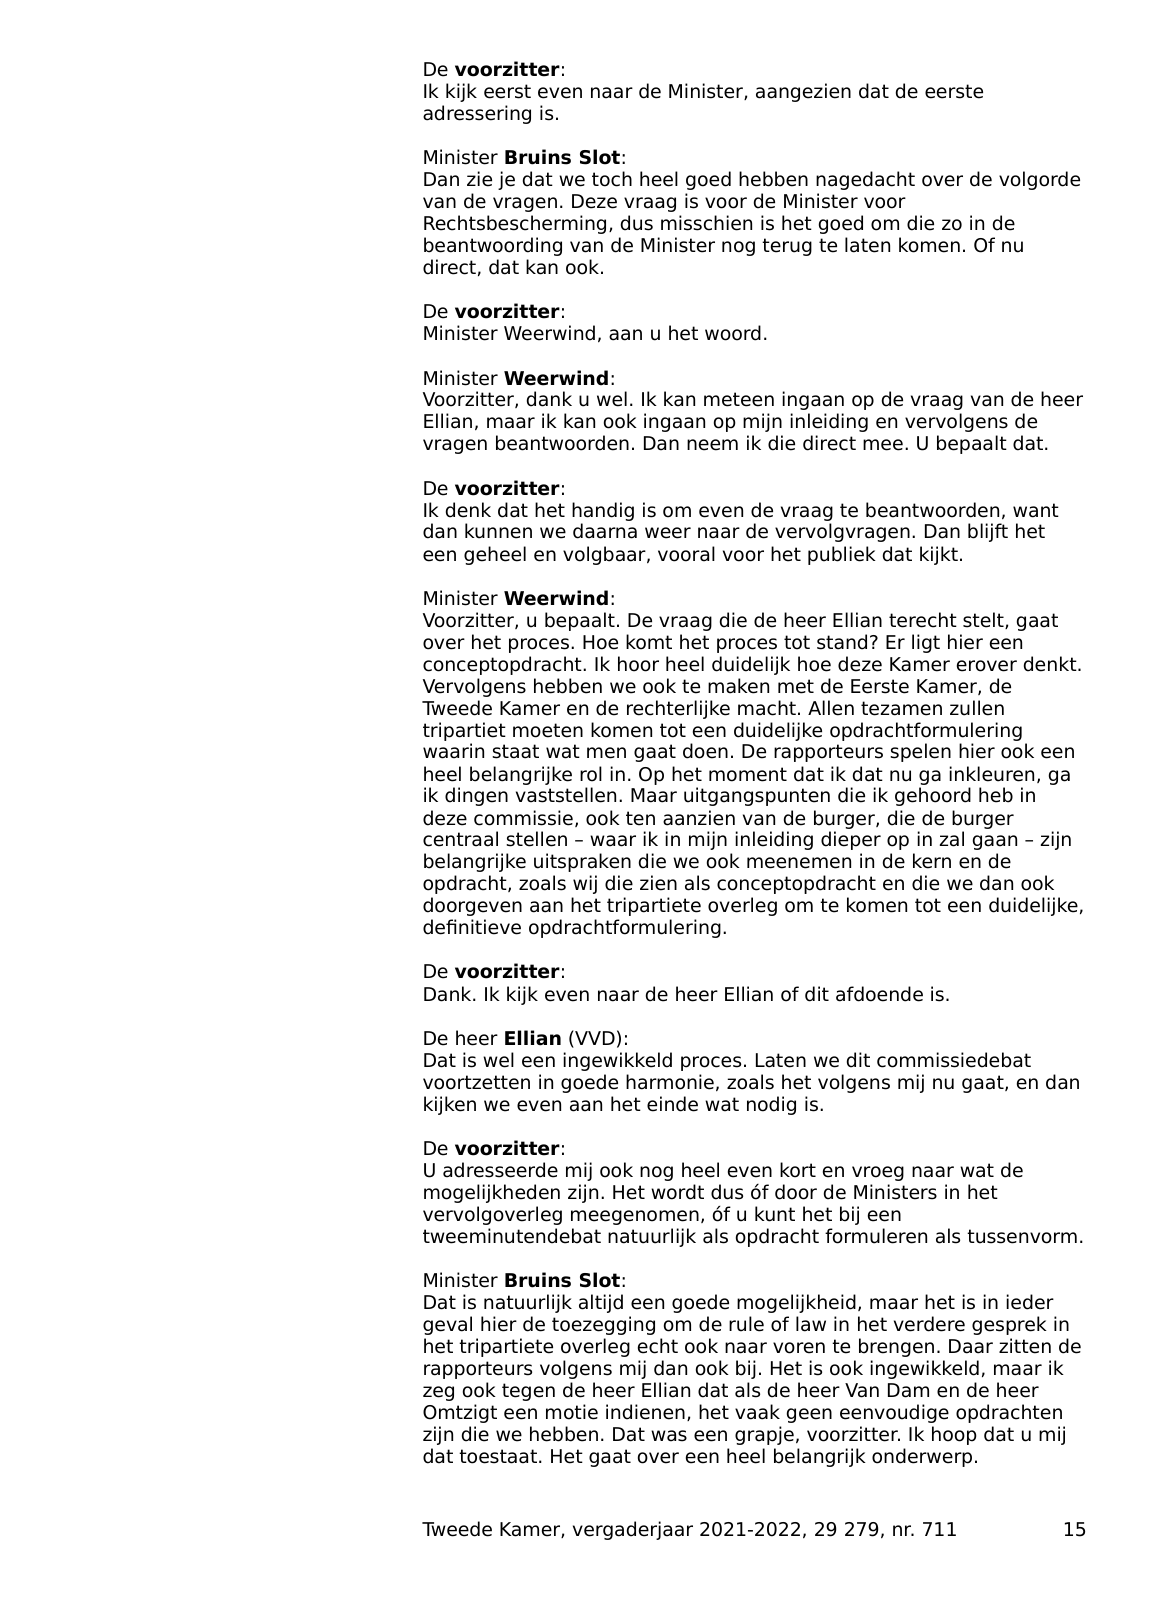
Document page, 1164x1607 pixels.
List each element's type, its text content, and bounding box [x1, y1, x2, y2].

text De heer Ellian (VVD): [422, 1028, 1087, 1049]
text Minister Bruins Slot: [422, 1270, 1087, 1292]
text Minister Weerwind: [422, 588, 1087, 609]
text Ik denk dat het handig is om even de vraag te beantwoorden, want dan kunnen we daarna weer naar de vervolgvragen. Dan blijft het een geheel en volgbaar, vooral voor het publiek dat kijkt. [422, 499, 1087, 565]
text De voorzitter: [422, 1138, 1087, 1160]
text Voorzitter, dank u wel. Ik kan meteen ingaan op de vraag van de heer Ellian, maar ik kan ook ingaan op mijn inleiding en vervolgens de vragen beantwoorden. Dan neem ik die direct mee. U bepaalt dat. [422, 389, 1087, 455]
text Dank. Ik kijk even naar de heer Ellian of dit afdoende is. [422, 983, 1087, 1005]
text De voorzitter: [422, 961, 1087, 983]
text Minister Weerwind: [422, 367, 1087, 389]
text Dat is natuurlijk altijd een goede mogelijkheid, maar het is in ieder geval hier de toezegging om de rule of law in het verdere gesprek in het tripartiete overleg echt ook naar voren te brengen. Daar zitten de rapporteurs volgens mij dan ook bij. Het is ook ingewikkeld, maar ik zeg ook tegen de heer Ellian dat als de heer Van Dam en de heer Omtzigt een motie indienen, het vaak geen eenvoudige opdrachten zijn die we hebben. Dat was een grapje, voorzitter. Ik hoop dat u mij dat toestaat. Het gaat over een heel belangrijk onderwerp. [422, 1292, 1087, 1468]
text Dat is wel een ingewikkeld proces. Laten we dit commissiedebat voortzetten in goede harmonie, zoals het volgens mij nu gaat, en dan kijken we even aan het einde wat nodig is. [422, 1049, 1087, 1116]
text De voorzitter: [422, 301, 1087, 323]
text Voorzitter, u bepaalt. De vraag die de heer Ellian terecht stelt, gaat over het proces. Hoe komt het proces tot stand? Er ligt hier een conceptopdracht. Ik hoor heel duidelijk hoe deze Kamer erover denkt. Vervolgens hebben we ook te maken met de Eerste Kamer, de Tweede Kamer en de rechterlijke macht. Allen tezamen zullen tripartiet moeten komen tot een duidelijke opdrachtformulering waarin staat wat men gaat doen. De rapporteurs spelen hier ook een heel belangrijke rol in. Op het moment dat ik dat nu ga inkleuren, ga ik dingen vaststellen. Maar uitgangspunten die ik gehoord heb in deze commissie, ook ten aanzien van de burger, die de burger centraal stellen – waar ik in mijn inleiding dieper op in zal gaan – zijn belangrijke uitspraken die we ook meenemen in de kern en de opdracht, zoals wij die zien als conceptopdracht en die we dan ook doorgeven aan het tripartiete overleg om te komen tot een duidelijke, definitieve opdrachtformulering. [422, 609, 1087, 939]
text Dan zie je dat we toch heel goed hebben nagedacht over de volgorde van de vragen. Deze vraag is voor de Minister voor Rechtsbescherming, dus misschien is het goed om die zo in de beantwoording van de Minister nog terug te laten komen. Of nu direct, dat kan ook. [422, 169, 1087, 279]
text Minister Weerwind, aan u het woord. [422, 323, 1087, 345]
text De voorzitter: [422, 59, 1087, 81]
text De voorzitter: [422, 477, 1087, 499]
text Ik kijk eerst even naar de Minister, aangezien dat de eerste adressering is. [422, 81, 1087, 125]
text Minister Bruins Slot: [422, 147, 1087, 169]
text U adresseerde mij ook nog heel even kort en vroeg naar wat de mogelijkheden zijn. Het wordt dus óf door de Ministers in het vervolgoverleg meegenomen, óf u kunt het bij een tweeminutendebat natuurlijk als opdracht formuleren als tussenvorm. [422, 1160, 1087, 1248]
